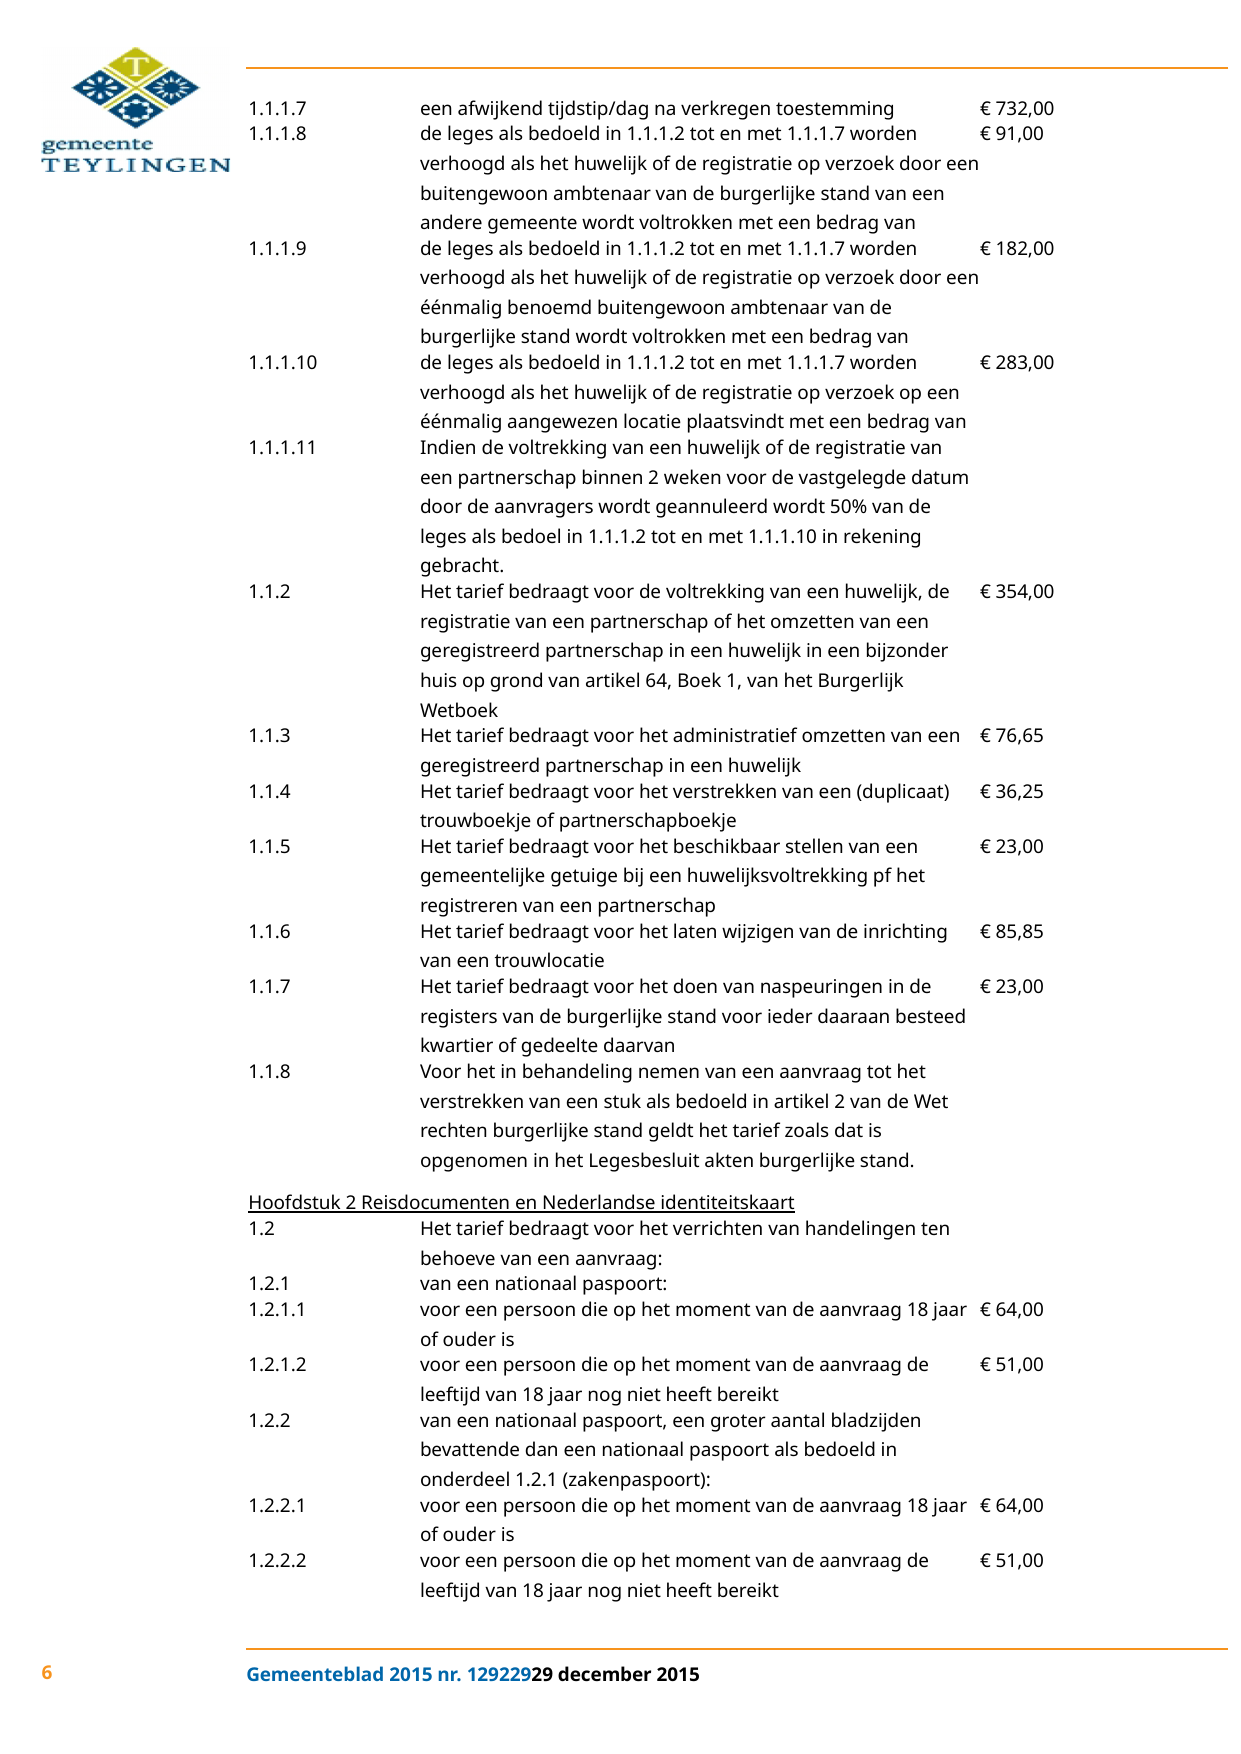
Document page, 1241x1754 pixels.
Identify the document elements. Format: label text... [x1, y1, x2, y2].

table_cell Het tarief bedraagt voor het administratief omzetten van een geregistreerd partnerschap in een huwelijk [420, 723, 980, 778]
table_cell 1.1.2 [248, 579, 420, 722]
table_cell Het tarief bedraagt voor het doen van naspeuringen in de registers van de burgerlijke stand voor ieder daaraan besteed kwartier of gedeelte daarvan [420, 973, 980, 1058]
table_cell 1.2.1.2 [248, 1352, 420, 1407]
table_cell 1.1.1.8 [248, 121, 420, 235]
table_cell 1.1.7 [248, 973, 420, 1058]
table_cell de leges als bedoeld in 1.1.1.2 tot en met 1.1.1.7 worden verhoogd als het huwelijk of de registratie op verzoek door een éénmalig benoemd buitengewoon ambtenaar van de burgerlijke stand wordt voltrokken met een bedrag van [420, 235, 980, 349]
table_cell 1.2.1.1 [248, 1296, 420, 1352]
table_cell € 283,00 [980, 350, 1152, 434]
text Hoofdstuk 2 Reisdocumenten en Nederlandse identiteitskaart [248, 1189, 1152, 1215]
table_cell 1.2.2.2 [248, 1547, 420, 1602]
table_cell € 91,00 [980, 121, 1152, 235]
table_cell Het tarief bedraagt voor de voltrekking van een huwelijk, de registratie van een partnerschap of het omzetten van een geregistreerd partnerschap in een huwelijk in een bijzonder huis op grond van artikel 64, Boek 1, van het Burgerlijk Wetboek [420, 579, 980, 722]
table_cell 1.1.4 [248, 778, 420, 833]
table_cell Voor het in behandeling nemen van een aanvraag tot het verstrekken van een stuk als bedoeld in artikel 2 van de Wet rechten burgerlijke stand geldt het tarief zoals dat is opgenomen in het Legesbesluit akten burgerlijke stand. [420, 1058, 980, 1173]
table_cell voor een persoon die op het moment van de aanvraag 18 jaar of ouder is [420, 1296, 980, 1352]
table_cell Het tarief bedraagt voor het verstrekken van een (duplicaat) trouwboekje of partnerschapboekje [420, 778, 980, 833]
table_cell van een nationaal paspoort, een groter aantal bladzijden bevattende dan een nationaal paspoort als bedoeld in onderdeel 1.2.1 (zakenpaspoort): [420, 1407, 980, 1492]
table_cell € 51,00 [980, 1547, 1152, 1602]
table_cell € 354,00 [980, 579, 1152, 722]
table_cell 1.1.1.9 [248, 235, 420, 349]
table_cell € 76,65 [980, 723, 1152, 778]
table_header [980, 1215, 1152, 1271]
table_cell 1.1.1.10 [248, 350, 420, 434]
table_cell € 85,85 [980, 918, 1152, 973]
table_cell 1.1.1.11 [248, 434, 420, 578]
table_cell Het tarief bedraagt voor het beschikbaar stellen van een gemeentelijke getuige bij een huwelijksvoltrekking pf het registreren van een partnerschap [420, 833, 980, 918]
table_cell [980, 1058, 1152, 1173]
table_cell 1.2.2.1 [248, 1492, 420, 1547]
table_cell voor een persoon die op het moment van de aanvraag de leeftijd van 18 jaar nog niet heeft bereikt [420, 1352, 980, 1407]
table_cell de leges als bedoeld in 1.1.1.2 tot en met 1.1.1.7 worden verhoogd als het huwelijk of de registratie op verzoek op een éénmalig aangewezen locatie plaatsvindt met een bedrag van [420, 350, 980, 434]
picture [41, 47, 231, 172]
table_cell 1.1.8 [248, 1058, 420, 1173]
table_cell een afwijkend tijdstip/dag na verkregen toestemming [420, 95, 980, 121]
table_cell voor een persoon die op het moment van de aanvraag de leeftijd van 18 jaar nog niet heeft bereikt [420, 1547, 980, 1602]
table_cell voor een persoon die op het moment van de aanvraag 18 jaar of ouder is [420, 1492, 980, 1547]
table_cell € 64,00 [980, 1296, 1152, 1352]
table_cell van een nationaal paspoort: [420, 1271, 980, 1296]
table_cell 1.1.6 [248, 918, 420, 973]
table_cell 1.2.1 [248, 1271, 420, 1296]
table_cell € 732,00 [980, 95, 1152, 121]
table_cell € 51,00 [980, 1352, 1152, 1407]
table_cell 1.1.3 [248, 723, 420, 778]
table_cell € 182,00 [980, 235, 1152, 349]
table_cell [980, 1271, 1152, 1296]
table_cell 1.1.5 [248, 833, 420, 918]
table_cell € 36,25 [980, 778, 1152, 833]
table_cell 1.1.1.7 [248, 95, 420, 121]
table_header 1.2 [248, 1215, 420, 1271]
table_cell 1.2.2 [248, 1407, 420, 1492]
table_cell € 64,00 [980, 1492, 1152, 1547]
table_cell [980, 1407, 1152, 1492]
table_cell Het tarief bedraagt voor het laten wijzigen van de inrichting van een trouwlocatie [420, 918, 980, 973]
table_header Het tarief bedraagt voor het verrichten van handelingen ten behoeve van een aanvraag: [420, 1215, 980, 1271]
table_cell € 23,00 [980, 833, 1152, 918]
table_cell de leges als bedoeld in 1.1.1.2 tot en met 1.1.1.7 worden verhoogd als het huwelijk of de registratie op verzoek door een buitengewoon ambtenaar van de burgerlijke stand van een andere gemeente wordt voltrokken met een bedrag van [420, 121, 980, 235]
table_cell € 23,00 [980, 973, 1152, 1058]
table_cell [980, 434, 1152, 578]
table_cell Indien de voltrekking van een huwelijk of de registratie van een partnerschap binnen 2 weken voor de vastgelegde datum door de aanvragers wordt geannuleerd wordt 50% van de leges als bedoel in 1.1.1.2 tot en met 1.1.1.10 in rekening gebracht. [420, 434, 980, 578]
